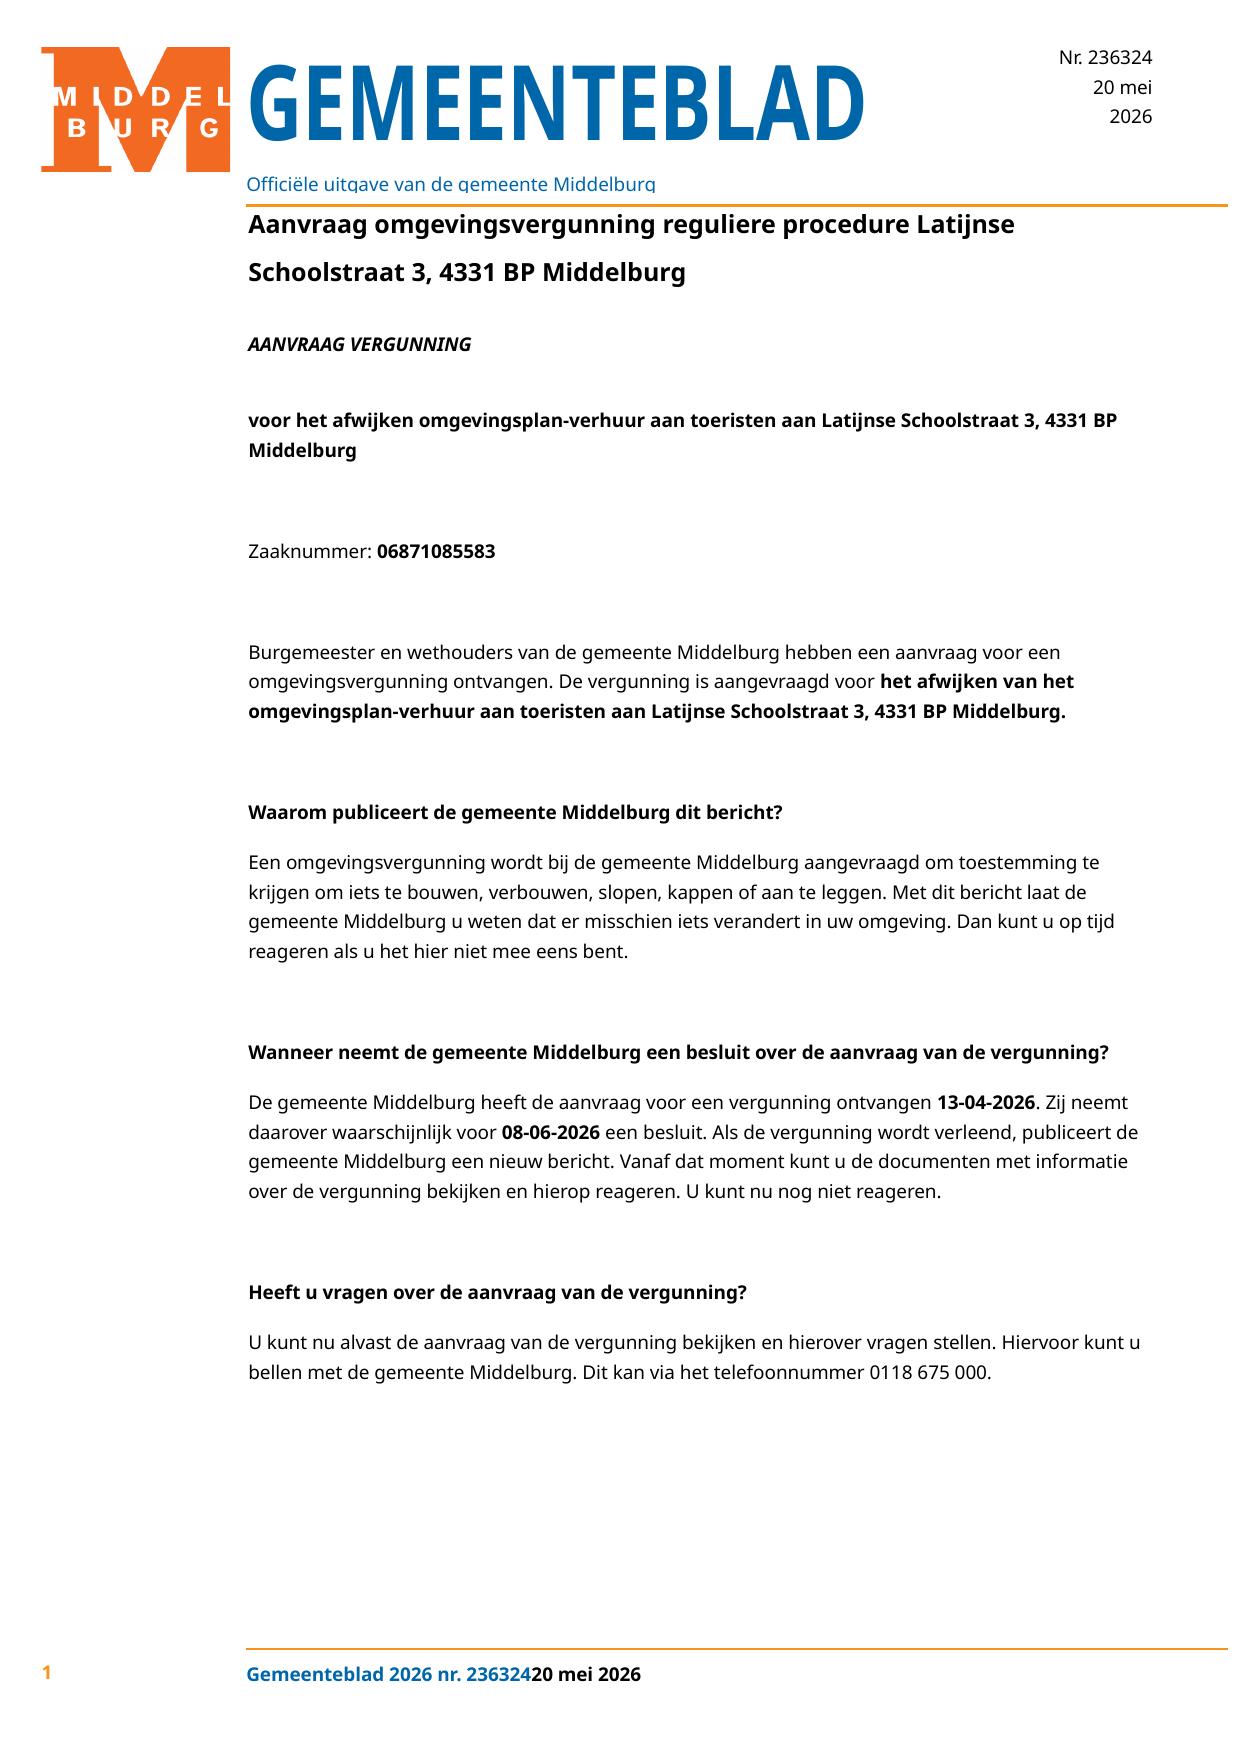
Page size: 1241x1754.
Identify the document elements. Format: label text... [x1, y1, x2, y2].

text Waarom publiceert de gemeente Middelburg dit bericht? [248, 799, 1152, 824]
text Aanvraag omgevingsvergunning reguliere procedure Latijnse Schoolstraat 3, 4331 BP Middelburg [248, 207, 1152, 288]
text Wanneer neemt de gemeente Middelburg een besluit over de aanvraag van de vergunning? [248, 1039, 1152, 1064]
text Heeft u vragen over de aanvraag van de vergunning? [248, 1279, 1152, 1304]
text Zaaknummer: 06871085583 [248, 538, 1152, 564]
text AANVRAAG VERGUNNING [248, 331, 1152, 357]
text De gemeente Middelburg heeft de aanvraag voor een vergunning ontvangen 13-04-2026. Zij neemt daarover waarschijnlijk voor 08-06-2026 een besluit. Als de vergunning wordt verleend, publiceert de gemeente Middelburg een nieuw bericht. Vanaf dat moment kunt u de documenten met informatie over de vergunning bekijken en hierop reageren. U kunt nu nog niet reageren. [248, 1089, 1152, 1204]
text U kunt nu alvast de aanvraag van de vergunning bekijken en hierover vragen stellen. Hiervoor kunt u bellen met de gemeente Middelburg. Dit kan via het telefoonnummer 0118 675 000. [248, 1329, 1152, 1384]
text voor het afwijken omgevingsplan-verhuur aan toeristen aan Latijnse Schoolstraat 3, 4331 BP Middelburg [248, 408, 1152, 463]
text Burgemeester en wethouders van de gemeente Middelburg hebben een aanvraag voor een omgevingsvergunning ontvangen. De vergunning is aangevraagd voor het afwijken van het omgevingsplan-verhuur aan toeristen aan Latijnse Schoolstraat 3, 4331 BP Middelburg. [248, 639, 1152, 724]
picture [41, 47, 231, 172]
text Een omgevingsvergunning wordt bij de gemeente Middelburg aangevraagd om toestemming te krijgen om iets te bouwen, verbouwen, slopen, kappen of aan te leggen. Met dit bericht laat de gemeente Middelburg u weten dat er misschien iets verandert in uw omgeving. Dan kunt u op tijd reageren als u het hier niet mee eens bent. [248, 849, 1152, 964]
